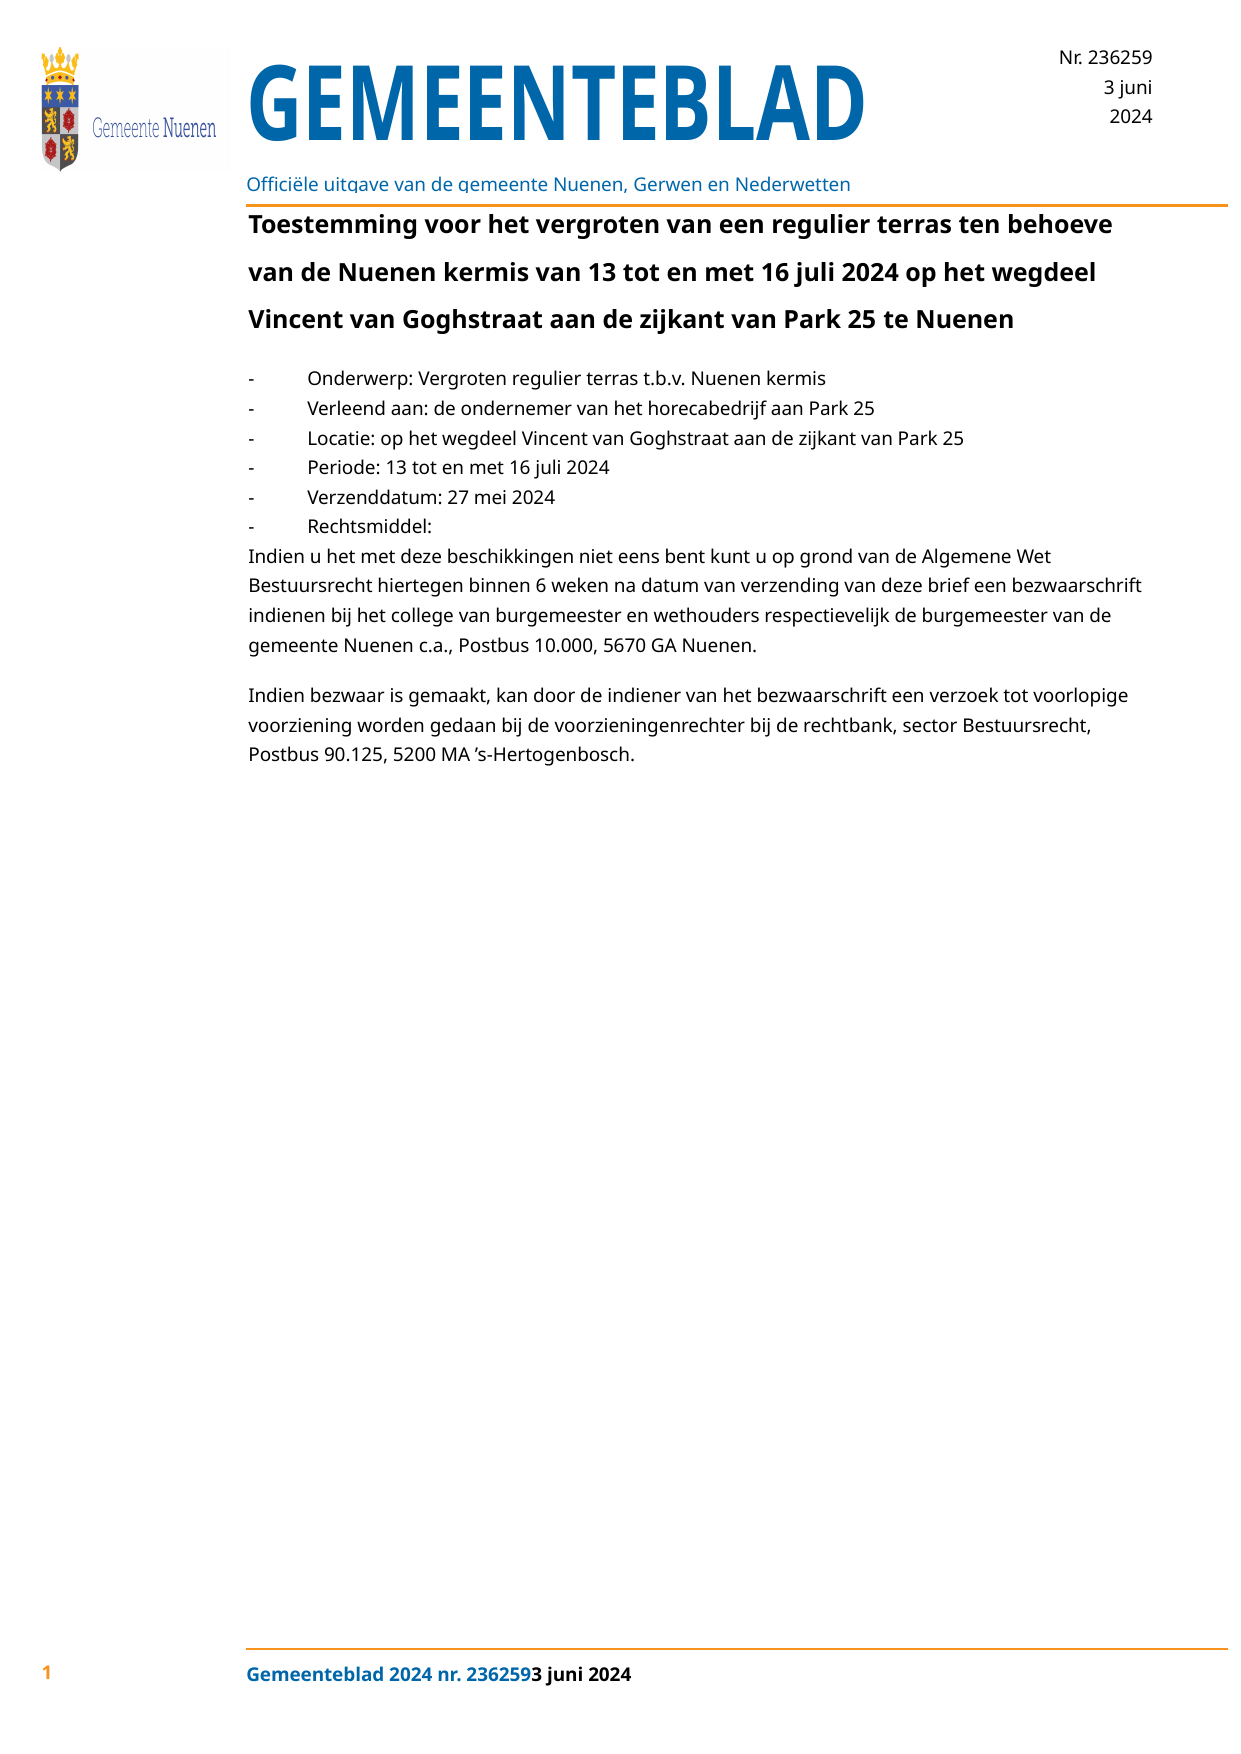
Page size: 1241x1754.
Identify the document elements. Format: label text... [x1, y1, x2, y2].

list Periode: 13 tot en met 16 juli 2024 [248, 454, 1152, 480]
text Indien u het met deze beschikkingen niet eens bent kunt u op grond van de Algemene Wet Bestuursrecht hiertegen binnen 6 weken na datum van verzending van deze brief een bezwaarschrift indienen bij het college van burgemeester en wethouders respectievelijk de burgemeester van de gemeente Nuenen c.a., Postbus 10.000, 5670 GA Nuenen. [248, 543, 1152, 657]
list Locatie: op het wegdeel Vincent van Goghstraat aan de zijkant van Park 25 [248, 425, 1152, 450]
list Verleend aan: de ondernemer van het horecabedrijf aan Park 25 [248, 395, 1152, 421]
text Indien bezwaar is gemaakt, kan door de indiener van het bezwaarschrift een verzoek tot voorlopige voorziening worden gedaan bij de voorzieningenrechter bij de rechtbank, sector Bestuursrecht, Postbus 90.125, 5200 MA ’s-Hertogenbosch. [248, 682, 1152, 767]
list Verzenddatum: 27 mei 2024 [248, 484, 1152, 509]
list Onderwerp: Vergroten regulier terras t.b.v. Nuenen kermis [248, 366, 1152, 391]
list Rechtsmiddel: [248, 513, 1152, 539]
text Toestemming voor het vergroten van een regulier terras ten behoeve van de Nuenen kermis van 13 tot en met 16 juli 2024 op het wegdeel Vincent van Goghstraat aan de zijkant van Park 25 te Nuenen [248, 207, 1152, 336]
picture [41, 47, 231, 172]
